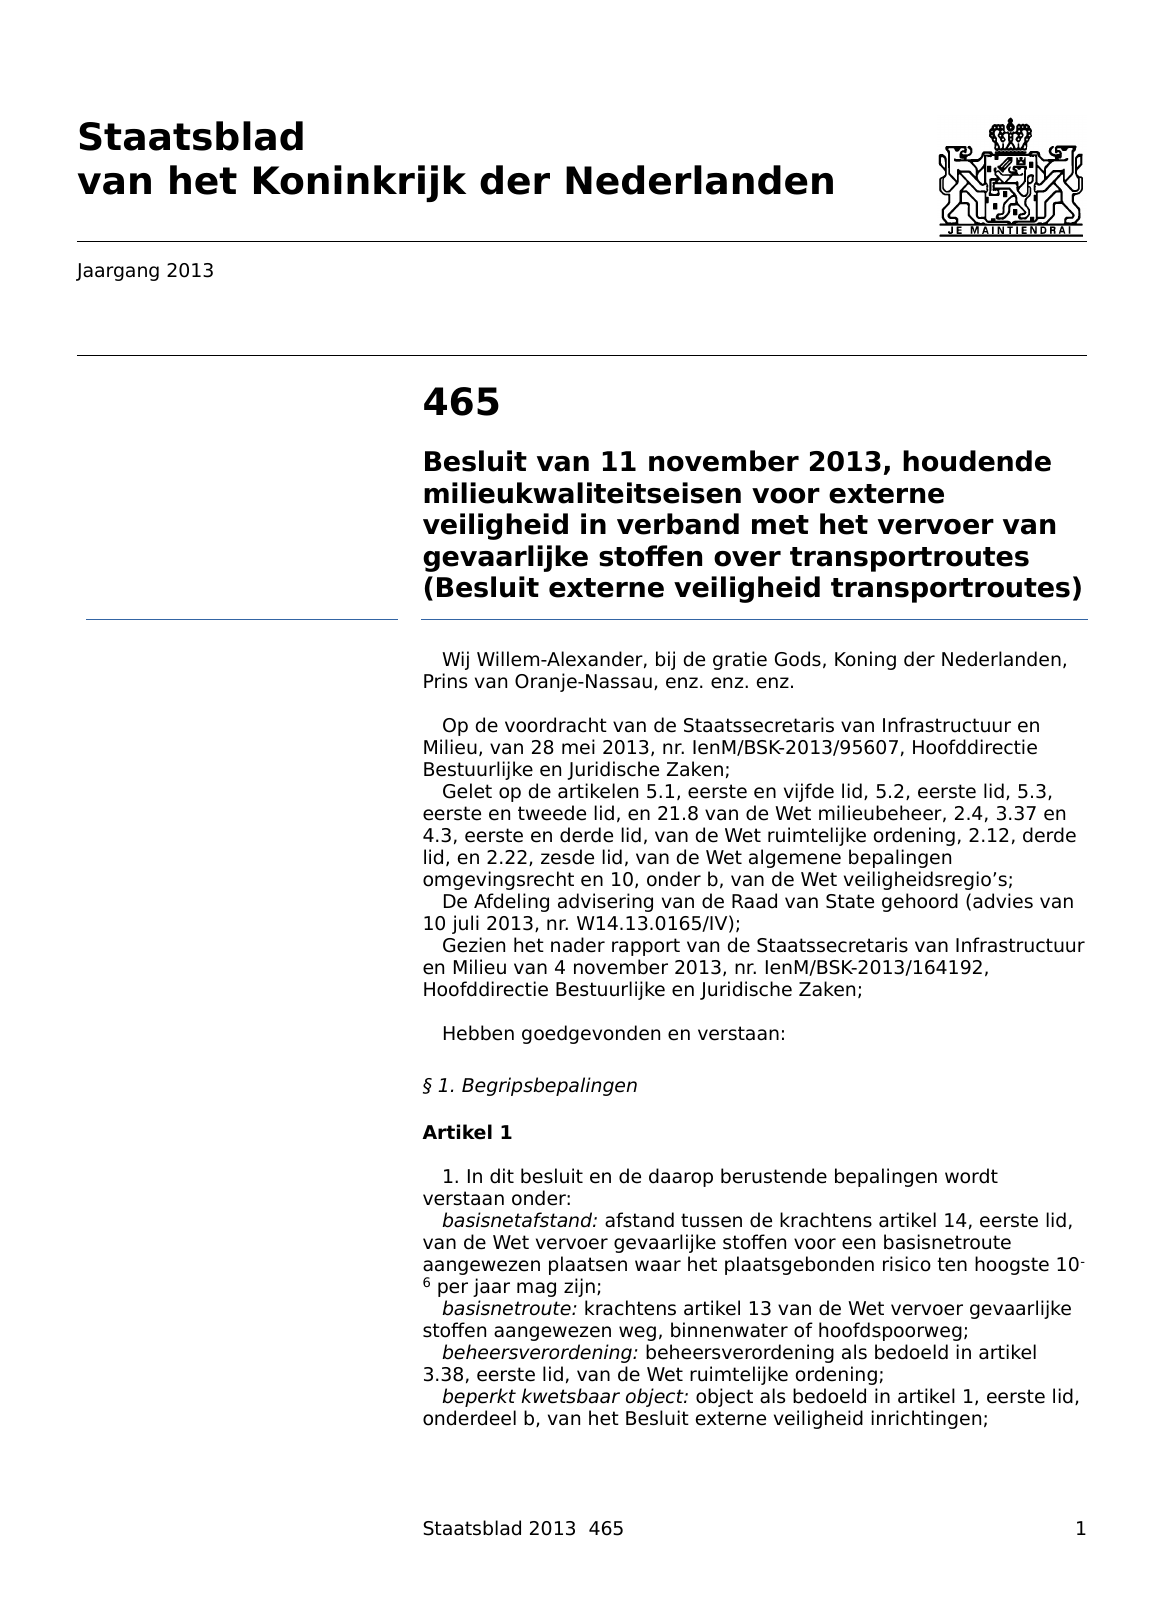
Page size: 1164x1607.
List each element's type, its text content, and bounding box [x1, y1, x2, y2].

text beheersverordening: beheersverordening als bedoeld in artikel 3.38, eerste lid, van de Wet ruimtelijke ordening; [422, 1342, 1087, 1386]
text Wij Willem-Alexander, bij de gratie Gods, Koning der Nederlanden, Prins van Oranje-Nassau, enz. enz. enz. [422, 649, 1087, 693]
text Besluit van 11 november 2013, houdende milieukwaliteitseisen voor externe veiligheid in verband met het vervoer van gevaarlijke stoffen over transportroutes (Besluit externe veiligheid transportroutes) [422, 447, 1087, 604]
picture [936, 115, 1087, 240]
text beperkt kwetsbaar object: object als bedoeld in artikel 1, eerste lid, onderdeel b, van het Besluit externe veiligheid inrichtingen; [422, 1386, 1087, 1430]
subtitle 465 [422, 381, 1087, 424]
text basisnetafstand: afstand tussen de krachtens artikel 14, eerste lid, van de Wet vervoer gevaarlijke stoffen voor een basisnetroute aangewezen plaatsen waar het plaatsgebonden risico ten hoogste 10-6 per jaar mag zijn; [422, 1210, 1087, 1298]
table_cell Jaargang 2013 [77, 242, 1087, 355]
text 1. In dit besluit en de daarop berustende bepalingen wordt verstaan onder: [422, 1166, 1087, 1210]
text basisnetroute: krachtens artikel 13 van de Wet vervoer gevaarlijke stoffen aangewezen weg, binnenwater of hoofdspoorweg; [422, 1298, 1087, 1342]
subtitle § 1. Begripsbepalingen [422, 1075, 1087, 1097]
table_header Staatsblad van het Koninkrijk der Nederlanden [77, 100, 886, 241]
text Gelet op de artikelen 5.1, eerste en vijfde lid, 5.2, eerste lid, 5.3, eerste en tweede lid, en 21.8 van de Wet milieubeheer, 2.4, 3.37 en 4.3, eerste en derde lid, van de Wet ruimtelijke ordening, 2.12, derde lid, en 2.22, zesde lid, van de Wet algemene bepalingen omgevingsrecht en 10, onder b, van de Wet veiligheidsregio’s; [422, 781, 1087, 891]
subtitle Artikel 1 [422, 1122, 1087, 1144]
text Gezien het nader rapport van de Staatssecretaris van Infrastructuur en Milieu van 4 november 2013, nr. IenM/BSK-2013/164192, Hoofddirectie Bestuurlijke en Juridische Zaken; [422, 935, 1087, 1001]
text Op de voordracht van de Staatssecretaris van Infrastructuur en Milieu, van 28 mei 2013, nr. IenM/BSK-2013/95607, Hoofddirectie Bestuurlijke en Juridische Zaken; [422, 715, 1087, 781]
text De Afdeling advisering van de Raad van State gehoord (advies van 10 juli 2013, nr. W14.13.0165/IV); [422, 891, 1087, 935]
text Hebben goedgevonden en verstaan: [422, 1023, 1087, 1045]
table_header [886, 100, 1087, 241]
